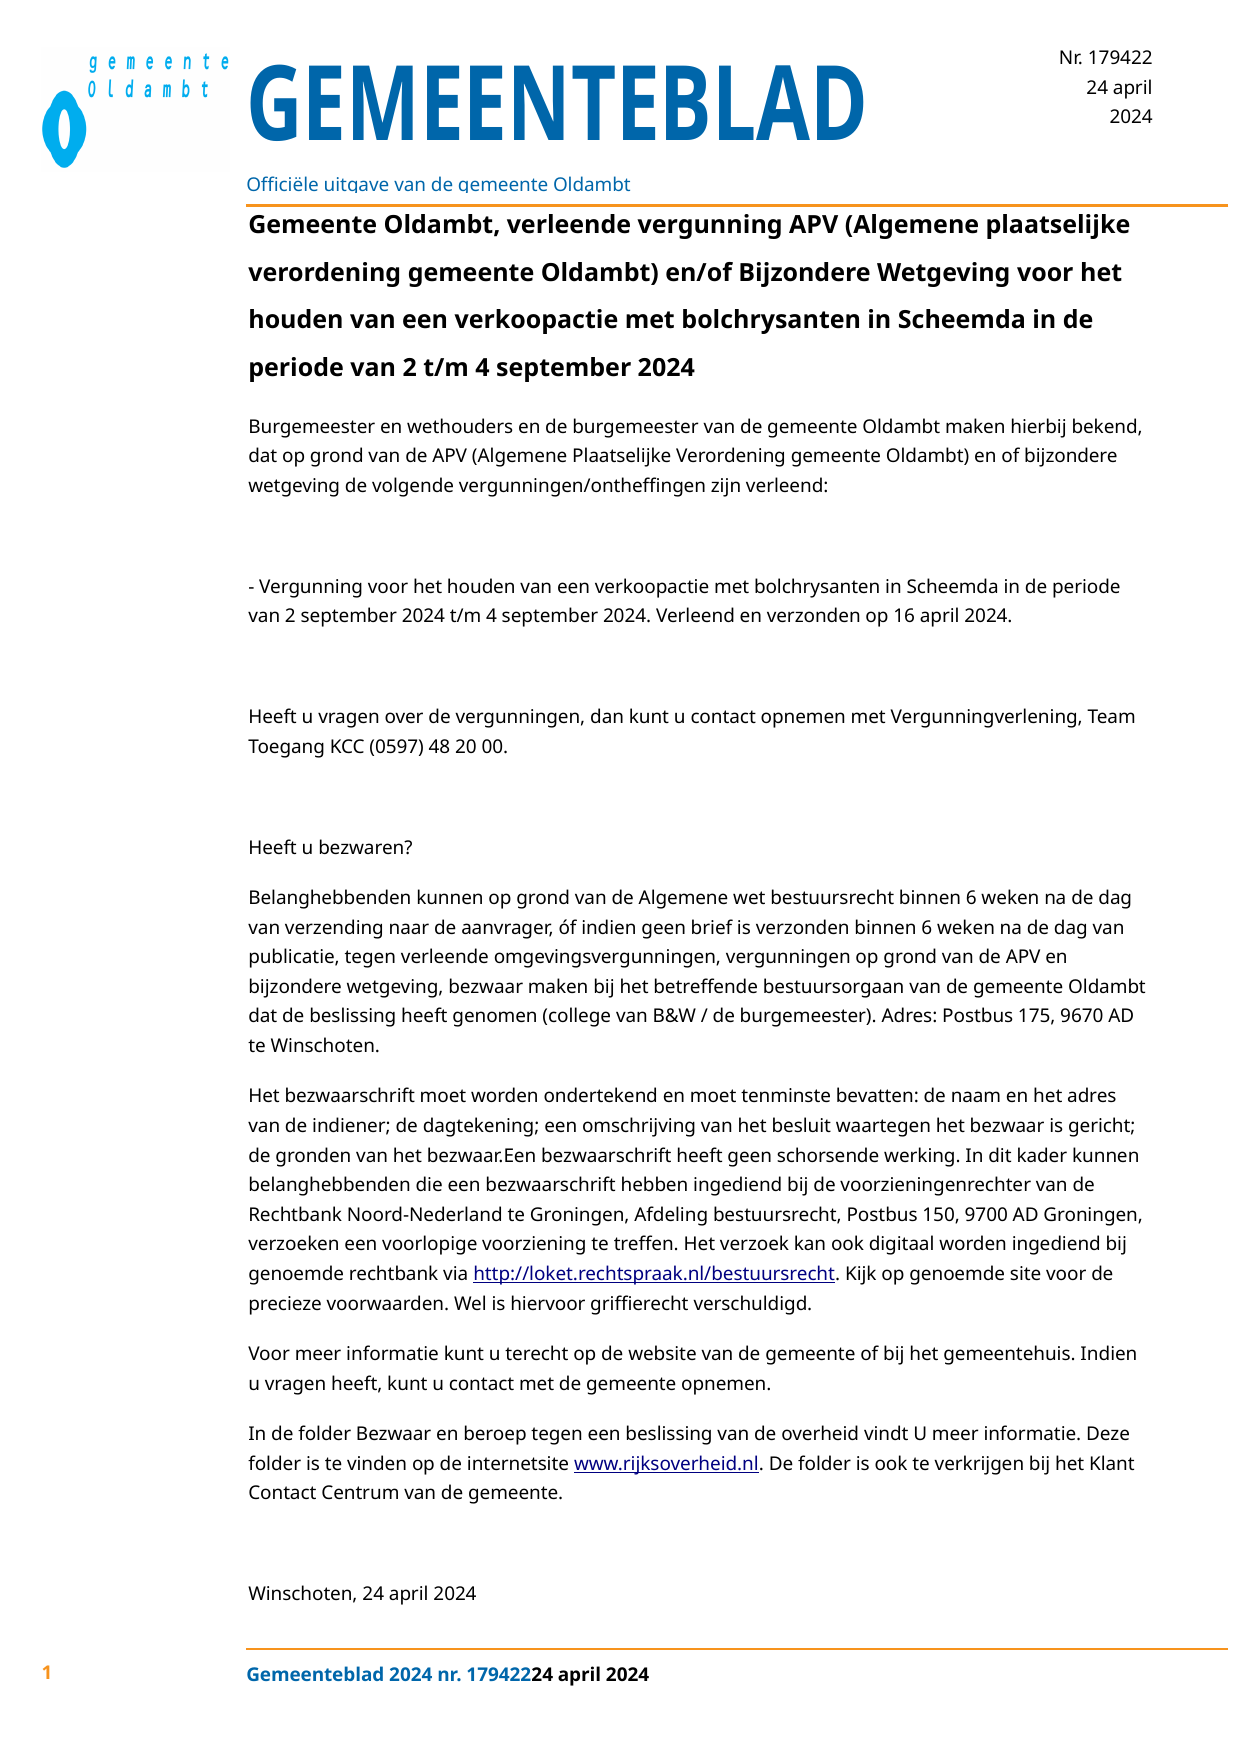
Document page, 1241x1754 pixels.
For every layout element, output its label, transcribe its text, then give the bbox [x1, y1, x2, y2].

text Heeft u vragen over de vergunningen, dan kunt u contact opnemen met Vergunningverlening, Team Toegang KCC (0597) 48 20 00. [248, 703, 1152, 759]
text Belanghebbenden kunnen op grond van de Algemene wet bestuursrecht binnen 6 weken na de dag van verzending naar de aanvrager, óf indien geen brief is verzonden binnen 6 weken na de dag van publicatie, tegen verleende omgevingsvergunningen, vergunningen op grond van de APV en bijzondere wetgeving, bezwaar maken bij het betreffende bestuursorgaan van de gemeente Oldambt dat de beslissing heeft genomen (college van B&W / de burgemeester). Adres: Postbus 175, 9670 AD te Winschoten. [248, 884, 1152, 1058]
text Winschoten, 24 april 2024 [248, 1580, 1152, 1606]
text Gemeente Oldambt, verleende vergunning APV (Algemene plaatselijke verordening gemeente Oldambt) en/of Bijzondere Wetgeving voor het houden van een verkoopactie met bolchrysanten in Scheemda in de periode van 2 t/m 4 september 2024 [248, 207, 1152, 384]
text Heeft u bezwaren? [248, 834, 1152, 860]
picture [41, 47, 231, 172]
text Burgemeester en wethouders en de burgemeester van de gemeente Oldambt maken hierbij bekend, dat op grond van de APV (Algemene Plaatselijke Verordening gemeente Oldambt) en of bijzondere wetgeving de volgende vergunningen/ontheffingen zijn verleend: [248, 413, 1152, 498]
text In de folder Bezwaar en beroep tegen een beslissing van de overheid vindt U meer informatie. Deze folder is te vinden op de internetsite www.rijksoverheid.nl. De folder is ook te verkrijgen bij het Klant Contact Centrum van de gemeente. [248, 1420, 1152, 1505]
text - Vergunning voor het houden van een verkoopactie met bolchrysanten in Scheemda in de periode van 2 september 2024 t/m 4 september 2024. Verleend en verzonden op 16 april 2024. [248, 573, 1152, 628]
text Voor meer informatie kunt u terecht op de website van de gemeente of bij het gemeentehuis. Indien u vragen heeft, kunt u contact met de gemeente opnemen. [248, 1340, 1152, 1396]
text Het bezwaarschrift moet worden ondertekend en moet tenminste bevatten: de naam en het adres van de indiener; de dagtekening; een omschrijving van het besluit waartegen het bezwaar is gericht; de gronden van het bezwaar.Een bezwaarschrift heeft geen schorsende werking. In dit kader kunnen belanghebbenden die een bezwaarschrift hebben ingediend bij de voorzieningenrechter van de Rechtbank Noord-Nederland te Groningen, Afdeling bestuursrecht, Postbus 150, 9700 AD Groningen, verzoeken een voorlopige voorziening te treffen. Het verzoek kan ook digitaal worden ingediend bij genoemde rechtbank via http://loket.rechtspraak.nl/bestuursrecht. Kijk op genoemde site voor de precieze voorwaarden. Wel is hiervoor griffierecht verschuldigd. [248, 1083, 1152, 1316]
